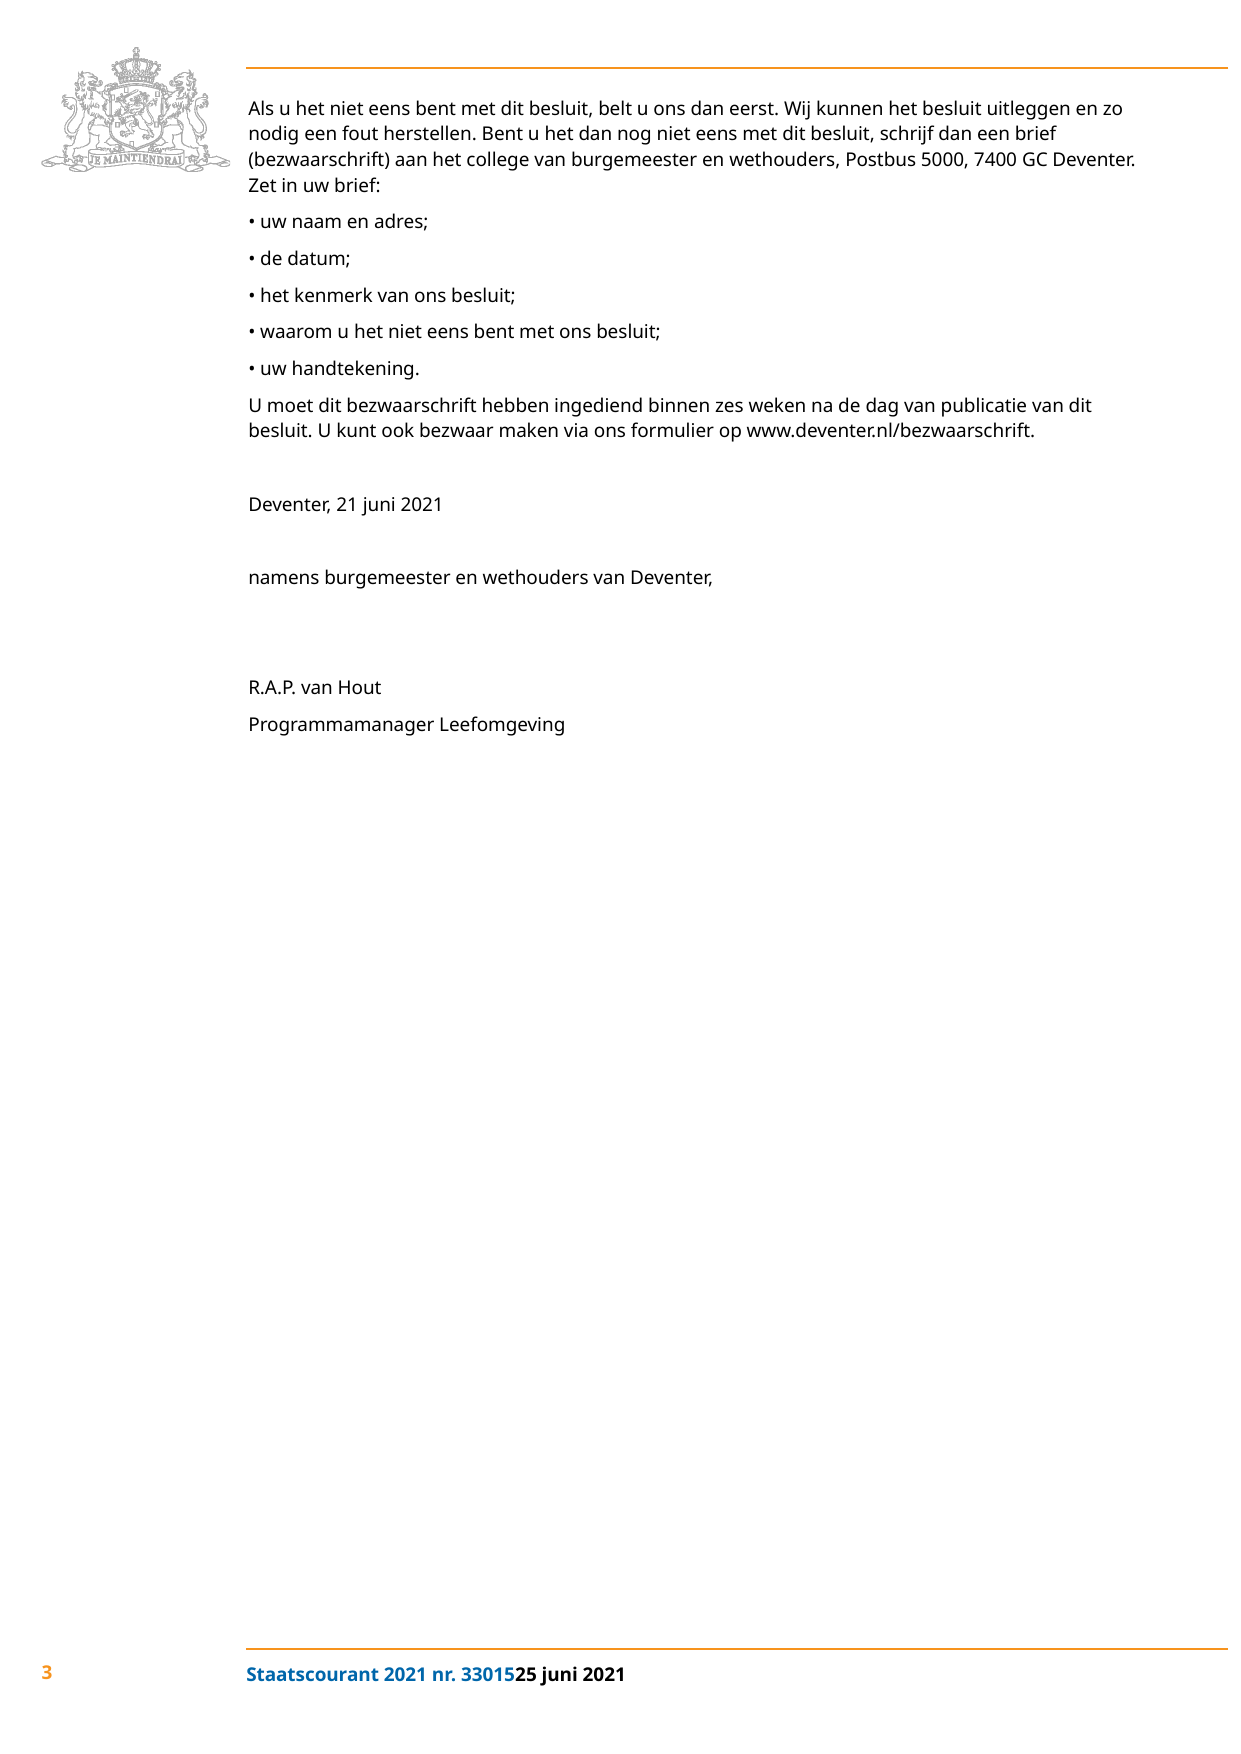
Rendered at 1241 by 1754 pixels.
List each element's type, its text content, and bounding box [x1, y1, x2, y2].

text • het kenmerk van ons besluit; [248, 282, 1152, 308]
picture [41, 47, 231, 172]
text Programmamanager Leefomgeving [248, 711, 1152, 737]
text Als u het niet eens bent met dit besluit, belt u ons dan eerst. Wij kunnen het besluit uitleggen en zo nodig een fout herstellen. Bent u het dan nog niet eens met dit besluit, schrijf dan een brief (bezwaarschrift) aan het college van burgemeester en wethouders, Postbus 5000, 7400 GC Deventer. Zet in uw brief: [248, 95, 1152, 198]
text • waarom u het niet eens bent met ons besluit; [248, 319, 1152, 344]
text • uw naam en adres; [248, 209, 1152, 234]
text • de datum; [248, 245, 1152, 271]
text Deventer, 21 juni 2021 [248, 491, 1152, 517]
text namens burgemeester en wethouders van Deventer, [248, 564, 1152, 590]
text U moet dit bezwaarschrift hebben ingediend binnen zes weken na de dag van publicatie van dit besluit. U kunt ook bezwaar maken via ons formulier op www.deventer.nl/bezwaarschrift. [248, 392, 1152, 443]
text R.A.P. van Hout [248, 674, 1152, 700]
text • uw handtekening. [248, 355, 1152, 381]
